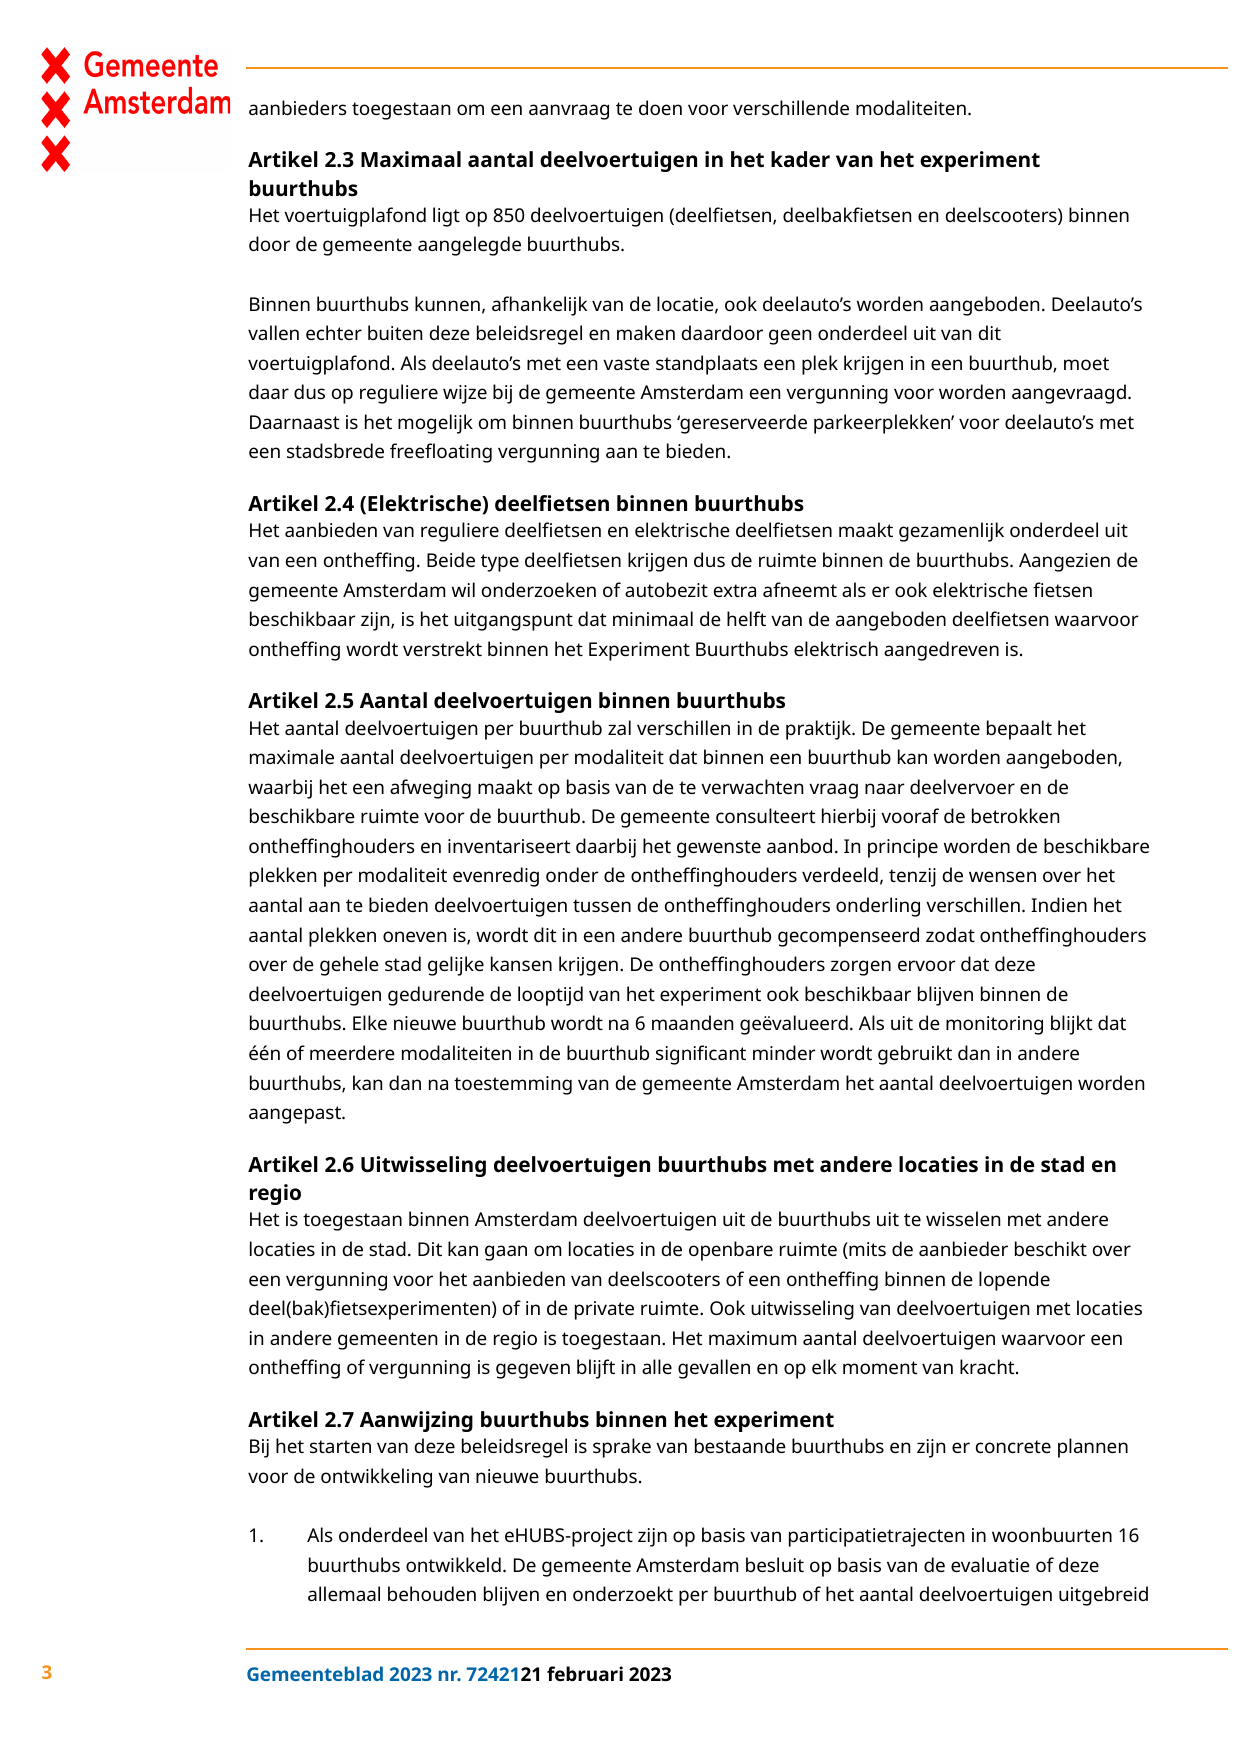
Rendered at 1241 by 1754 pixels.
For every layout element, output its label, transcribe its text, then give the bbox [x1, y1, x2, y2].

text Artikel 2.6 Uitwisseling deelvoertuigen buurthubs met andere locaties in de stad en regio [248, 1150, 1152, 1207]
picture [41, 47, 231, 172]
text Het aantal deelvoertuigen per buurthub zal verschillen in de praktijk. De gemeente bepaalt het maximale aantal deelvoertuigen per modaliteit dat binnen een buurthub kan worden aangeboden, waarbij het een afweging maakt op basis van de te verwachten vraag naar deelvervoer en de beschikbare ruimte voor de buurthub. De gemeente consulteert hierbij vooraf de betrokken ontheffinghouders en inventariseert daarbij het gewenste aanbod. In principe worden de beschikbare plekken per modaliteit evenredig onder de ontheffinghouders verdeeld, tenzij de wensen over het aantal aan te bieden deelvoertuigen tussen de ontheffinghouders onderling verschillen. Indien het aantal plekken oneven is, wordt dit in een andere buurthub gecompenseerd zodat ontheffinghouders over de gehele stad gelijke kansen krijgen. De ontheffinghouders zorgen ervoor dat deze deelvoertuigen gedurende de looptijd van het experiment ook beschikbaar blijven binnen de buurthubs. Elke nieuwe buurthub wordt na 6 maanden geëvalueerd. Als uit de monitoring blijkt dat één of meerdere modaliteiten in de buurthub significant minder wordt gebruikt dan in andere buurthubs, kan dan na toestemming van de gemeente Amsterdam het aantal deelvoertuigen worden aangepast. [248, 715, 1152, 1125]
text Artikel 2.7 Aanwijzing buurthubs binnen het experiment [248, 1405, 1152, 1433]
text Artikel 2.4 (Elektrische) deelfietsen binnen buurthubs [248, 489, 1152, 518]
text Artikel 2.3 Maximaal aantal deelvoertuigen in het kader van het experiment buurthubs [248, 145, 1152, 202]
text Artikel 2.5 Aantal deelvoertuigen binnen buurthubs [248, 686, 1152, 715]
text Bij het starten van deze beleidsregel is sprake van bestaande buurthubs en zijn er concrete plannen voor de ontwikkeling van nieuwe buurthubs. [248, 1433, 1152, 1489]
text Het is toegestaan binnen Amsterdam deelvoertuigen uit de buurthubs uit te wisselen met andere locaties in de stad. Dit kan gaan om locaties in de openbare ruimte (mits de aanbieder beschikt over een vergunning voor het aanbieden van deelscooters of een ontheffing binnen de lopende deel(bak)fietsexperimenten) of in de private ruimte. Ook uitwisseling van deelvoertuigen met locaties in andere gemeenten in de regio is toegestaan. Het maximum aantal deelvoertuigen waarvoor een ontheffing of vergunning is gegeven blijft in alle gevallen en op elk moment van kracht. [248, 1207, 1152, 1380]
text Het voertuigplafond ligt op 850 deelvoertuigen (deelfietsen, deelbakfietsen en deelscooters) binnen door de gemeente aangelegde buurthubs. [248, 202, 1152, 257]
text aanbieders toegestaan om een aanvraag te doen voor verschillende modaliteiten. [248, 95, 1152, 121]
list Als onderdeel van het eHUBS-project zijn op basis van participatietrajecten in woonbuurten 16 buurthubs ontwikkeld. De gemeente Amsterdam besluit op basis van de evaluatie of deze allemaal behouden blijven en onderzoekt per buurthub of het aantal deelvoertuigen uitgebreid [248, 1522, 1152, 1607]
text Het aanbieden van reguliere deelfietsen en elektrische deelfietsen maakt gezamenlijk onderdeel uit van een ontheffing. Beide type deelfietsen krijgen dus de ruimte binnen de buurthubs. Aangezien de gemeente Amsterdam wil onderzoeken of autobezit extra afneemt als er ook elektrische fietsen beschikbaar zijn, is het uitgangspunt dat minimaal de helft van de aangeboden deelfietsen waarvoor ontheffing wordt verstrekt binnen het Experiment Buurthubs elektrisch aangedreven is. [248, 518, 1152, 662]
text Binnen buurthubs kunnen, afhankelijk van de locatie, ook deelauto’s worden aangeboden. Deelauto’s vallen echter buiten deze beleidsregel en maken daardoor geen onderdeel uit van dit voertuigplafond. Als deelauto’s met een vaste standplaats een plek krijgen in een buurthub, moet daar dus op reguliere wijze bij de gemeente Amsterdam een vergunning voor worden aangevraagd. Daarnaast is het mogelijk om binnen buurthubs ‘gereserveerde parkeerplekken’ voor deelauto’s met een stadsbrede freefloating vergunning aan te bieden. [248, 291, 1152, 464]
